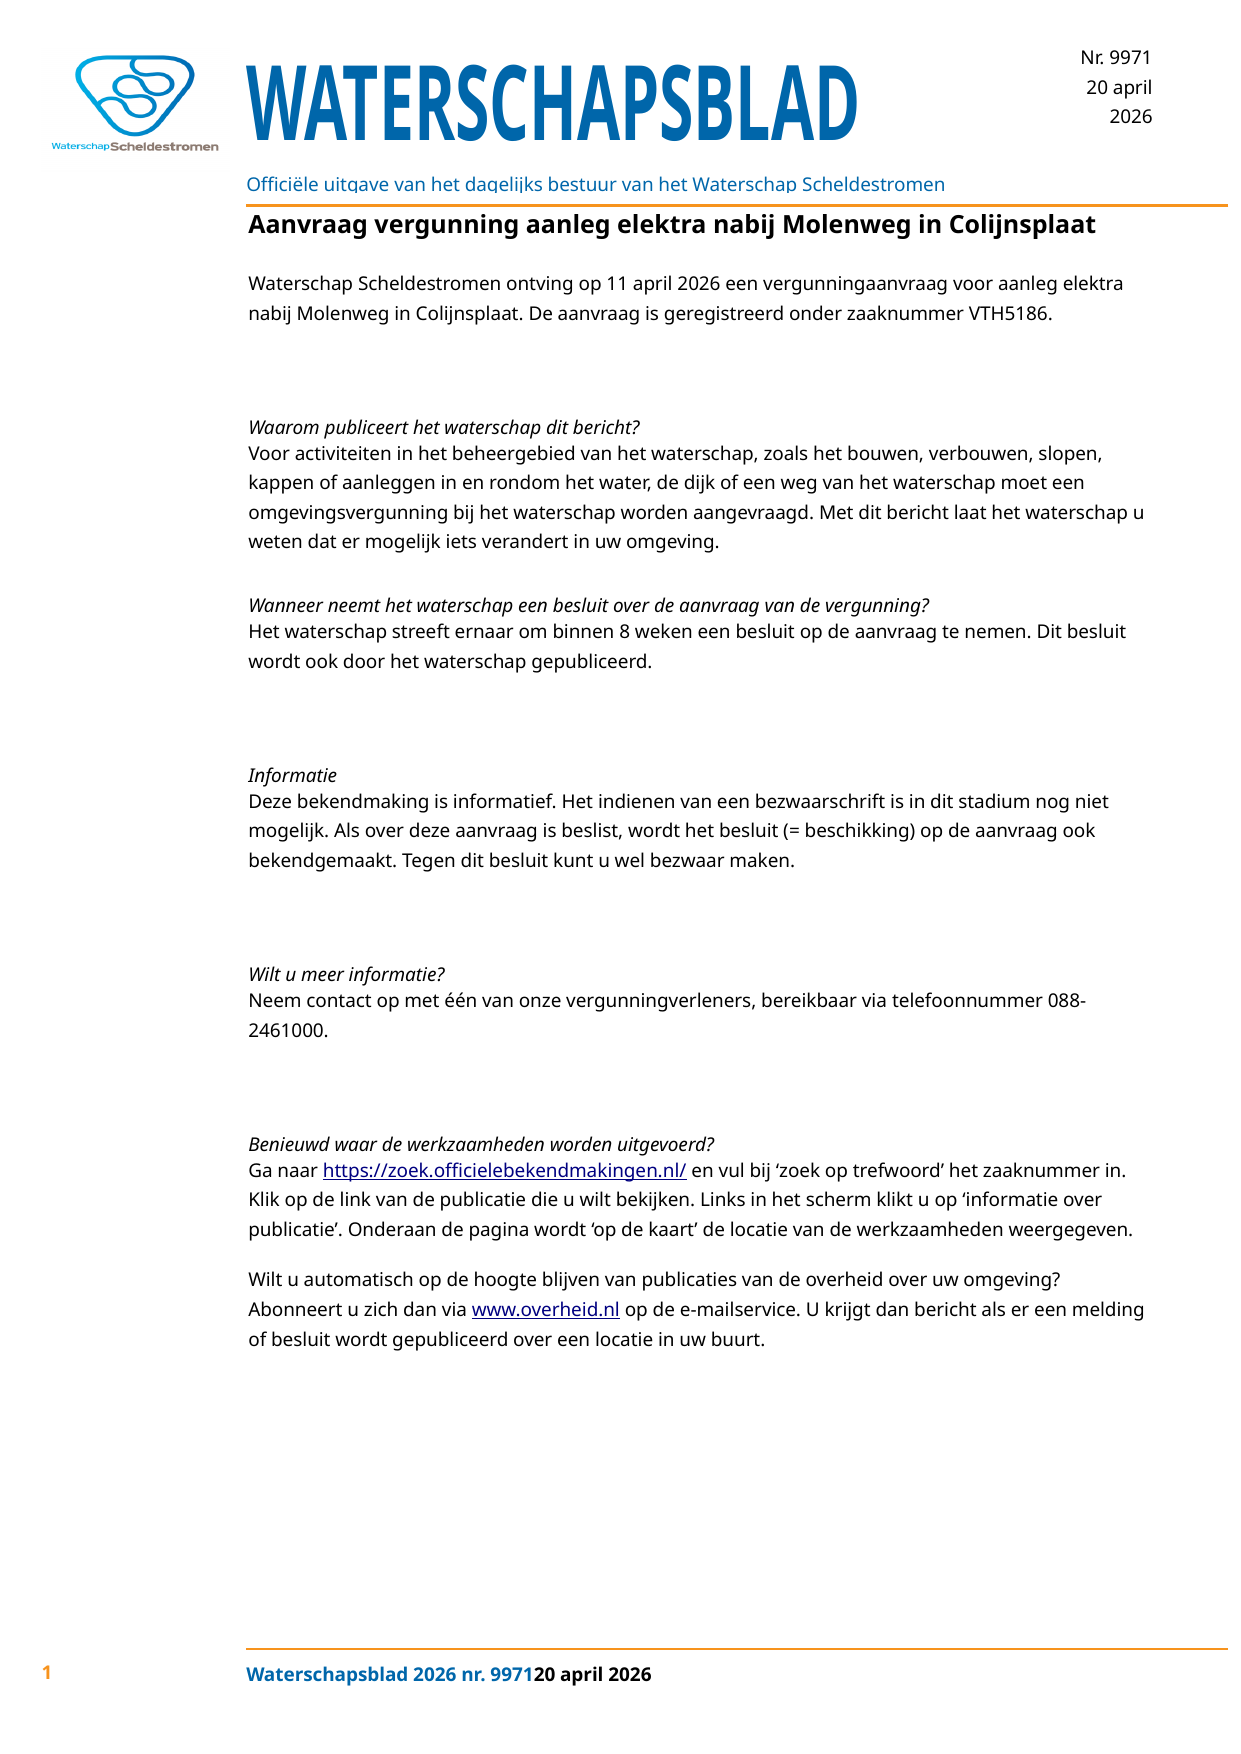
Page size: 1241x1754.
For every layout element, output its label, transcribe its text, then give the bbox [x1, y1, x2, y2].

text Wanneer neemt het waterschap een besluit over de aanvraag van de vergunning? [248, 593, 1152, 618]
text Waterschap Scheldestromen ontving op 11 april 2026 een vergunningaanvraag voor aanleg elektra nabij Molenweg in Colijnsplaat. De aanvraag is geregistreerd onder zaaknummer VTH5186. [248, 270, 1152, 326]
text Het waterschap streeft ernaar om binnen 8 weken een besluit op de aanvraag te nemen. Dit besluit wordt ook door het waterschap gepubliceerd. [248, 618, 1152, 674]
text Wilt u meer informatie? [248, 962, 1152, 987]
text Benieuwd waar de werkzaamheden worden uitgevoerd? [248, 1131, 1152, 1157]
text Informatie [248, 762, 1152, 788]
text Deze bekendmaking is informatief. Het indienen van een bezwaarschrift is in dit stadium nog niet mogelijk. Als over deze aanvraag is beslist, wordt het besluit (= beschikking) op de aanvraag ook bekendgemaakt. Tegen dit besluit kunt u wel bezwaar maken. [248, 788, 1152, 873]
picture [41, 47, 231, 172]
text Aanvraag vergunning aanleg elektra nabij Molenweg in Colijnsplaat [248, 207, 1152, 241]
text Neem contact op met één van onze vergunningverleners, bereikbaar via telefoonnummer 088-2461000. [248, 987, 1152, 1043]
text Wilt u automatisch op de hoogte blijven van publicaties van de overheid over uw omgeving? Abonneert u zich dan via www.overheid.nl op de e-mailservice. U krijgt dan bericht als er een melding of besluit wordt gepubliceerd over een locatie in uw buurt. [248, 1267, 1152, 1352]
text Voor activiteiten in het beheergebied van het waterschap, zoals het bouwen, verbouwen, slopen, kappen of aanleggen in en rondom het water, de dijk of een weg van het waterschap moet een omgevingsvergunning bij het waterschap worden aangevraagd. Met dit bericht laat het waterschap u weten dat er mogelijk iets verandert in uw omgeving. [248, 440, 1152, 554]
text Waarom publiceert het waterschap dit bericht? [248, 414, 1152, 440]
text Ga naar https://zoek.officielebekendmakingen.nl/ en vul bij ‘zoek op trefwoord’ het zaaknummer in. Klik op de link van de publicatie die u wilt bekijken. Links in het scherm klikt u op ‘informatie over publicatie’. Onderaan de pagina wordt ‘op de kaart’ de locatie van de werkzaamheden weergegeven. [248, 1157, 1152, 1242]
